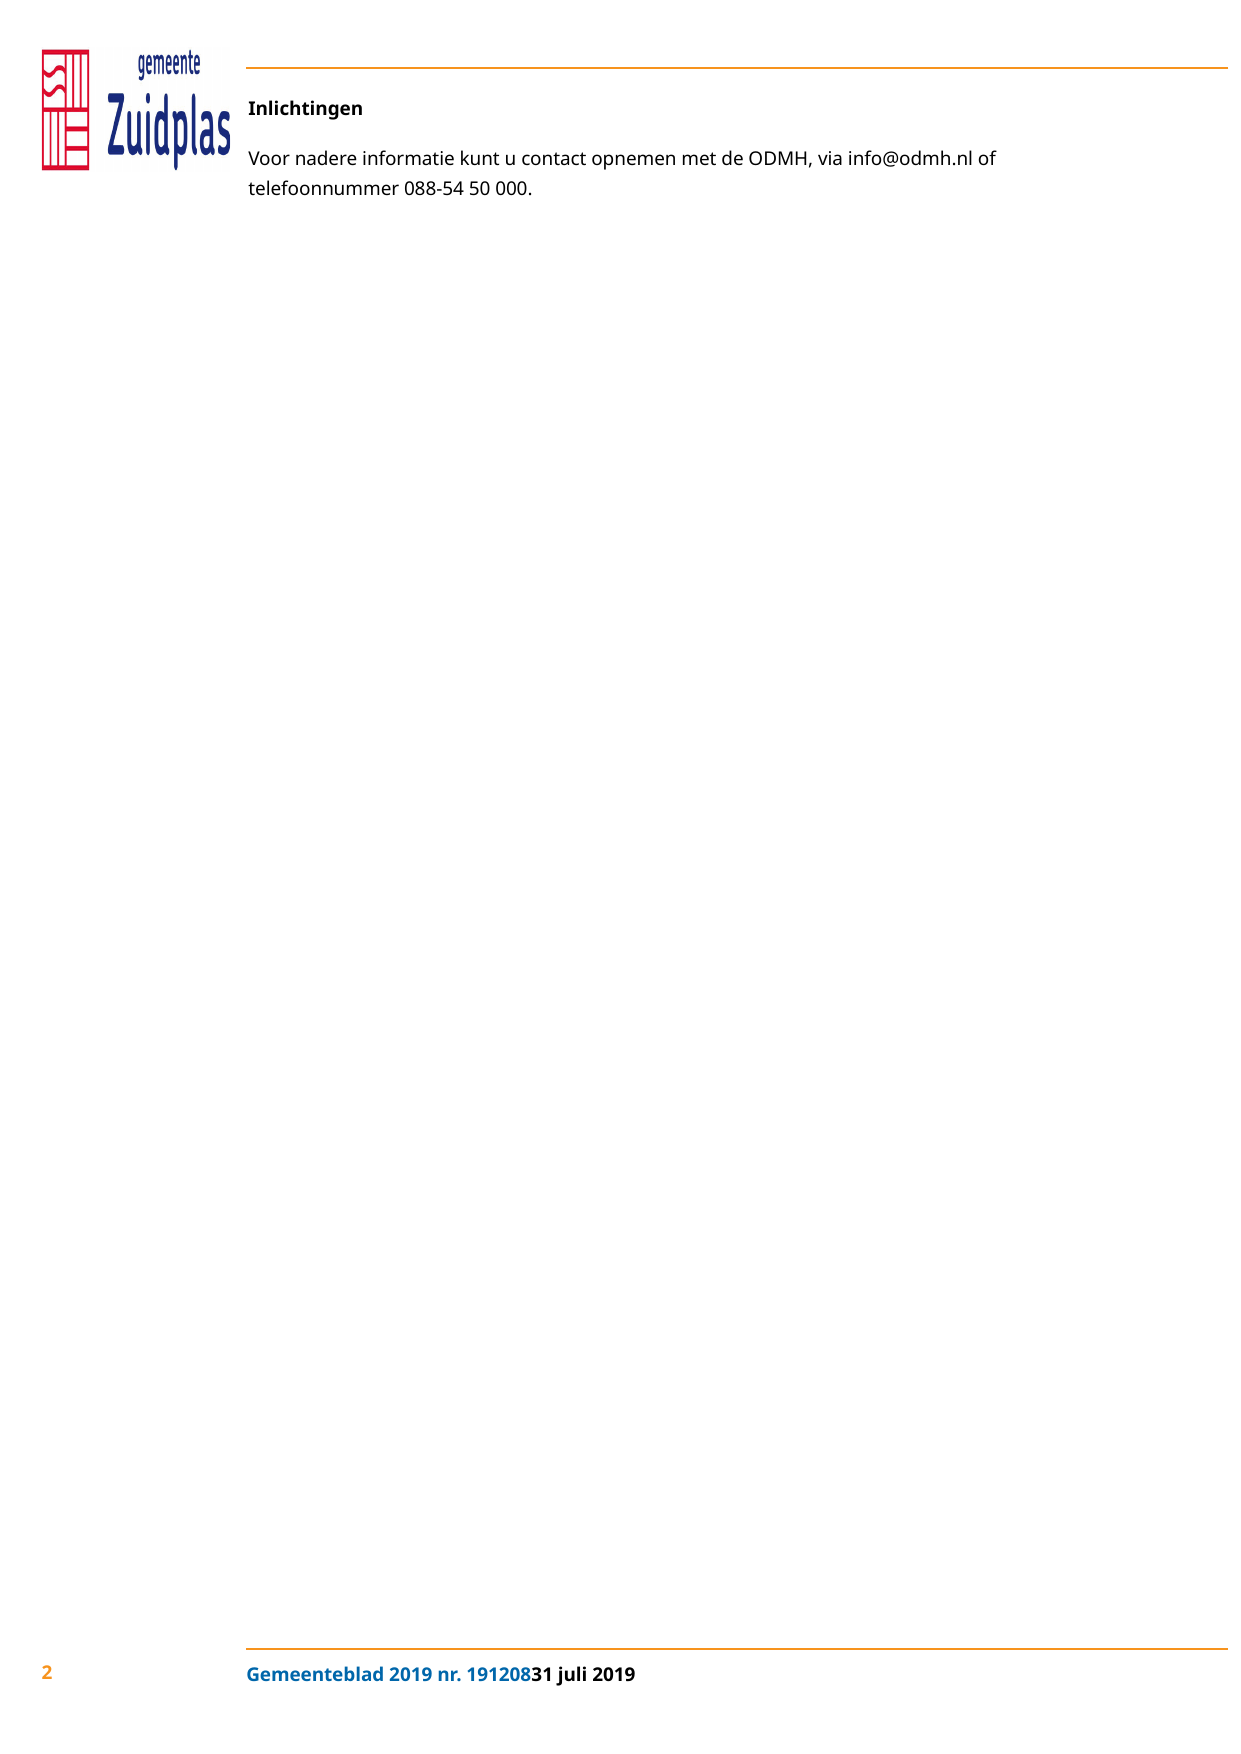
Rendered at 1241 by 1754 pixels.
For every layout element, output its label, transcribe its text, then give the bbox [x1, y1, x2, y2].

text Inlichtingen [248, 95, 1152, 121]
picture [41, 47, 231, 172]
text Voor nadere informatie kunt u contact opnemen met de ODMH, via info@odmh.nl of telefoonnummer 088-54 50 000. [248, 145, 1152, 201]
